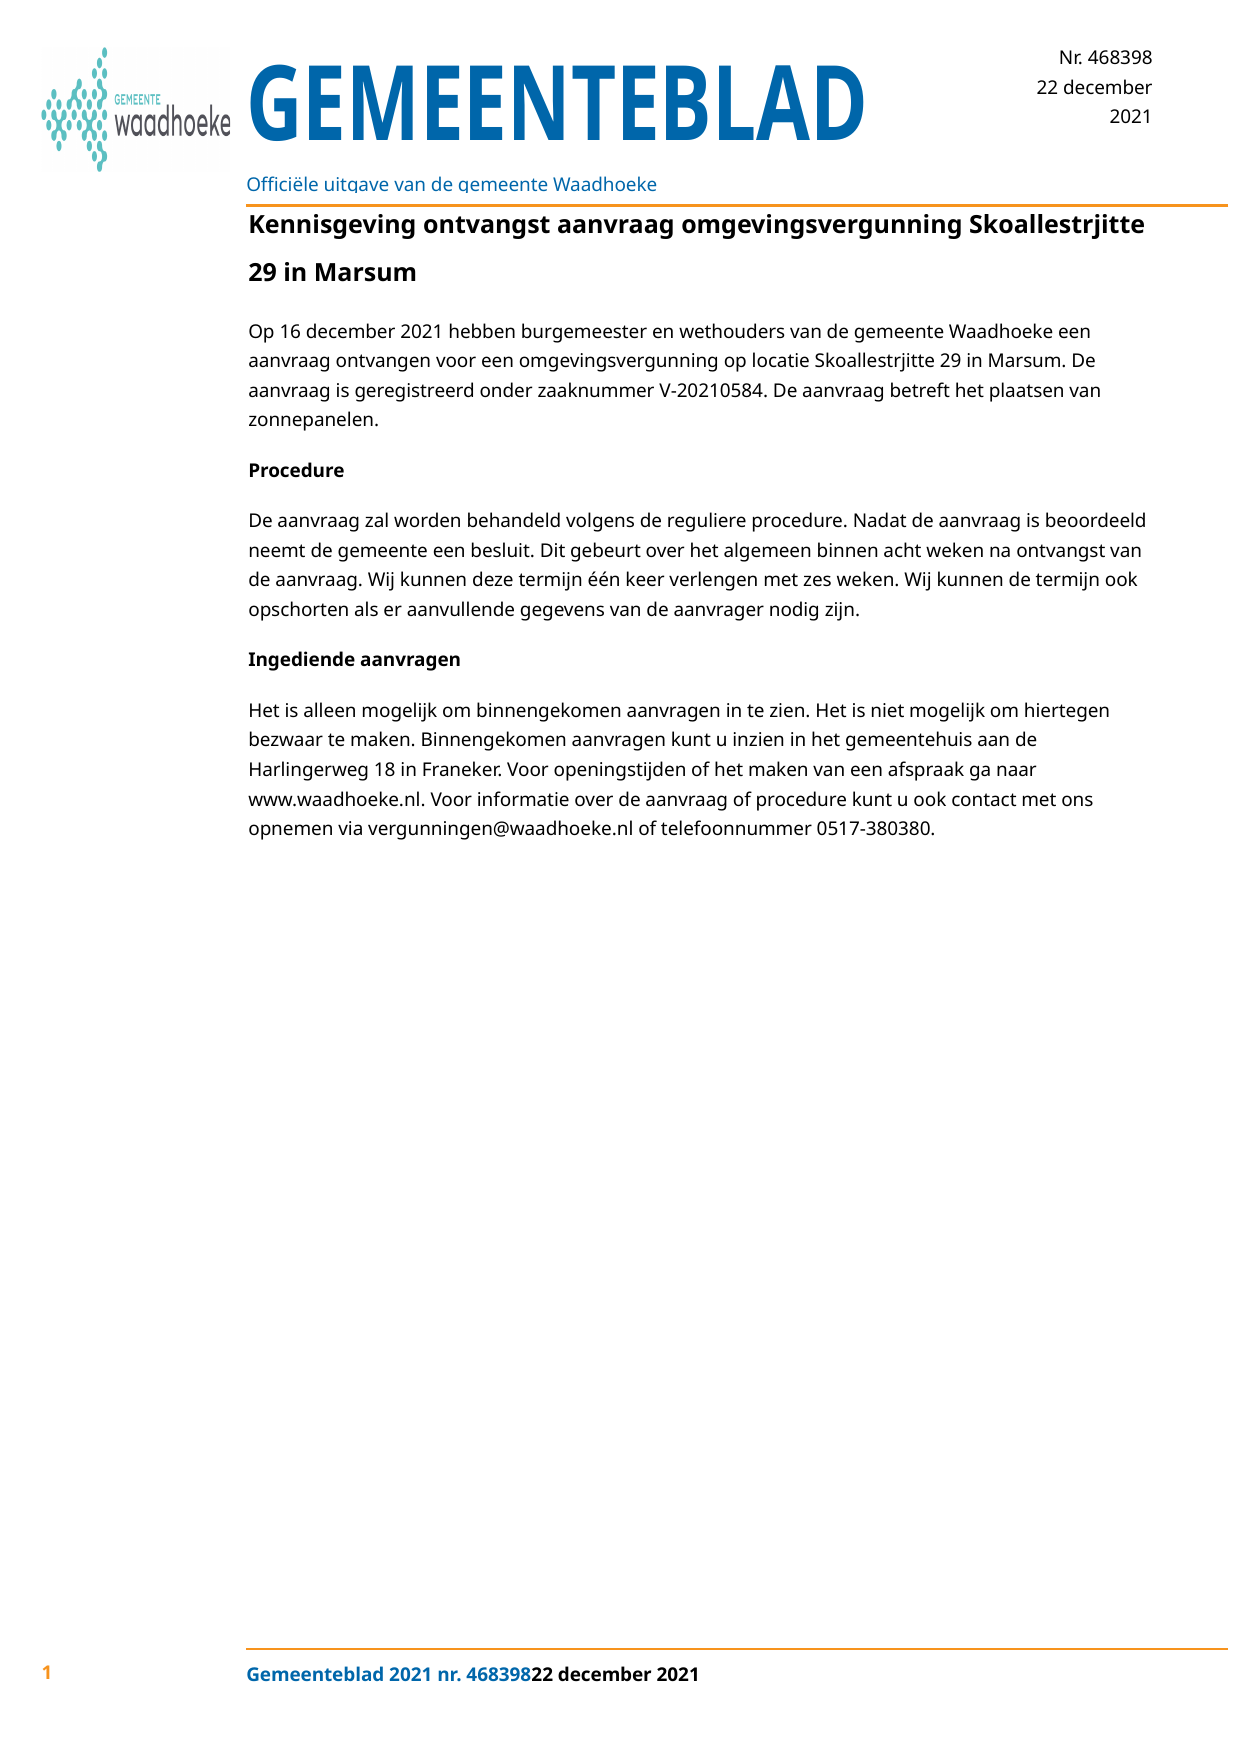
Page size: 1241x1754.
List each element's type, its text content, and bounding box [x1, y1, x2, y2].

text Ingediende aanvragen [248, 647, 1152, 672]
text Procedure [248, 457, 1152, 483]
text Het is alleen mogelijk om binnengekomen aanvragen in te zien. Het is niet mogelijk om hiertegen bezwaar te maken. Binnengekomen aanvragen kunt u inzien in het gemeentehuis aan de Harlingerweg 18 in Franeker. Voor openingstijden of het maken van een afspraak ga naar www.waadhoeke.nl. Voor informatie over de aanvraag of procedure kunt u ook contact met ons opnemen via vergunningen@waadhoeke.nl of telefoonnummer 0517-380380. [248, 697, 1152, 841]
picture [41, 47, 231, 172]
text Op 16 december 2021 hebben burgemeester en wethouders van de gemeente Waadhoeke een aanvraag ontvangen voor een omgevingsvergunning op locatie Skoallestrjitte 29 in Marsum. De aanvraag is geregistreerd onder zaaknummer V-20210584. De aanvraag betreft het plaatsen van zonnepanelen. [248, 318, 1152, 432]
text Kennisgeving ontvangst aanvraag omgevingsvergunning Skoallestrjitte 29 in Marsum [248, 207, 1152, 288]
text De aanvraag zal worden behandeld volgens de reguliere procedure. Nadat de aanvraag is beoordeeld neemt de gemeente een besluit. Dit gebeurt over het algemeen binnen acht weken na ontvangst van de aanvraag. Wij kunnen deze termijn één keer verlengen met zes weken. Wij kunnen de termijn ook opschorten als er aanvullende gegevens van de aanvrager nodig zijn. [248, 507, 1152, 622]
